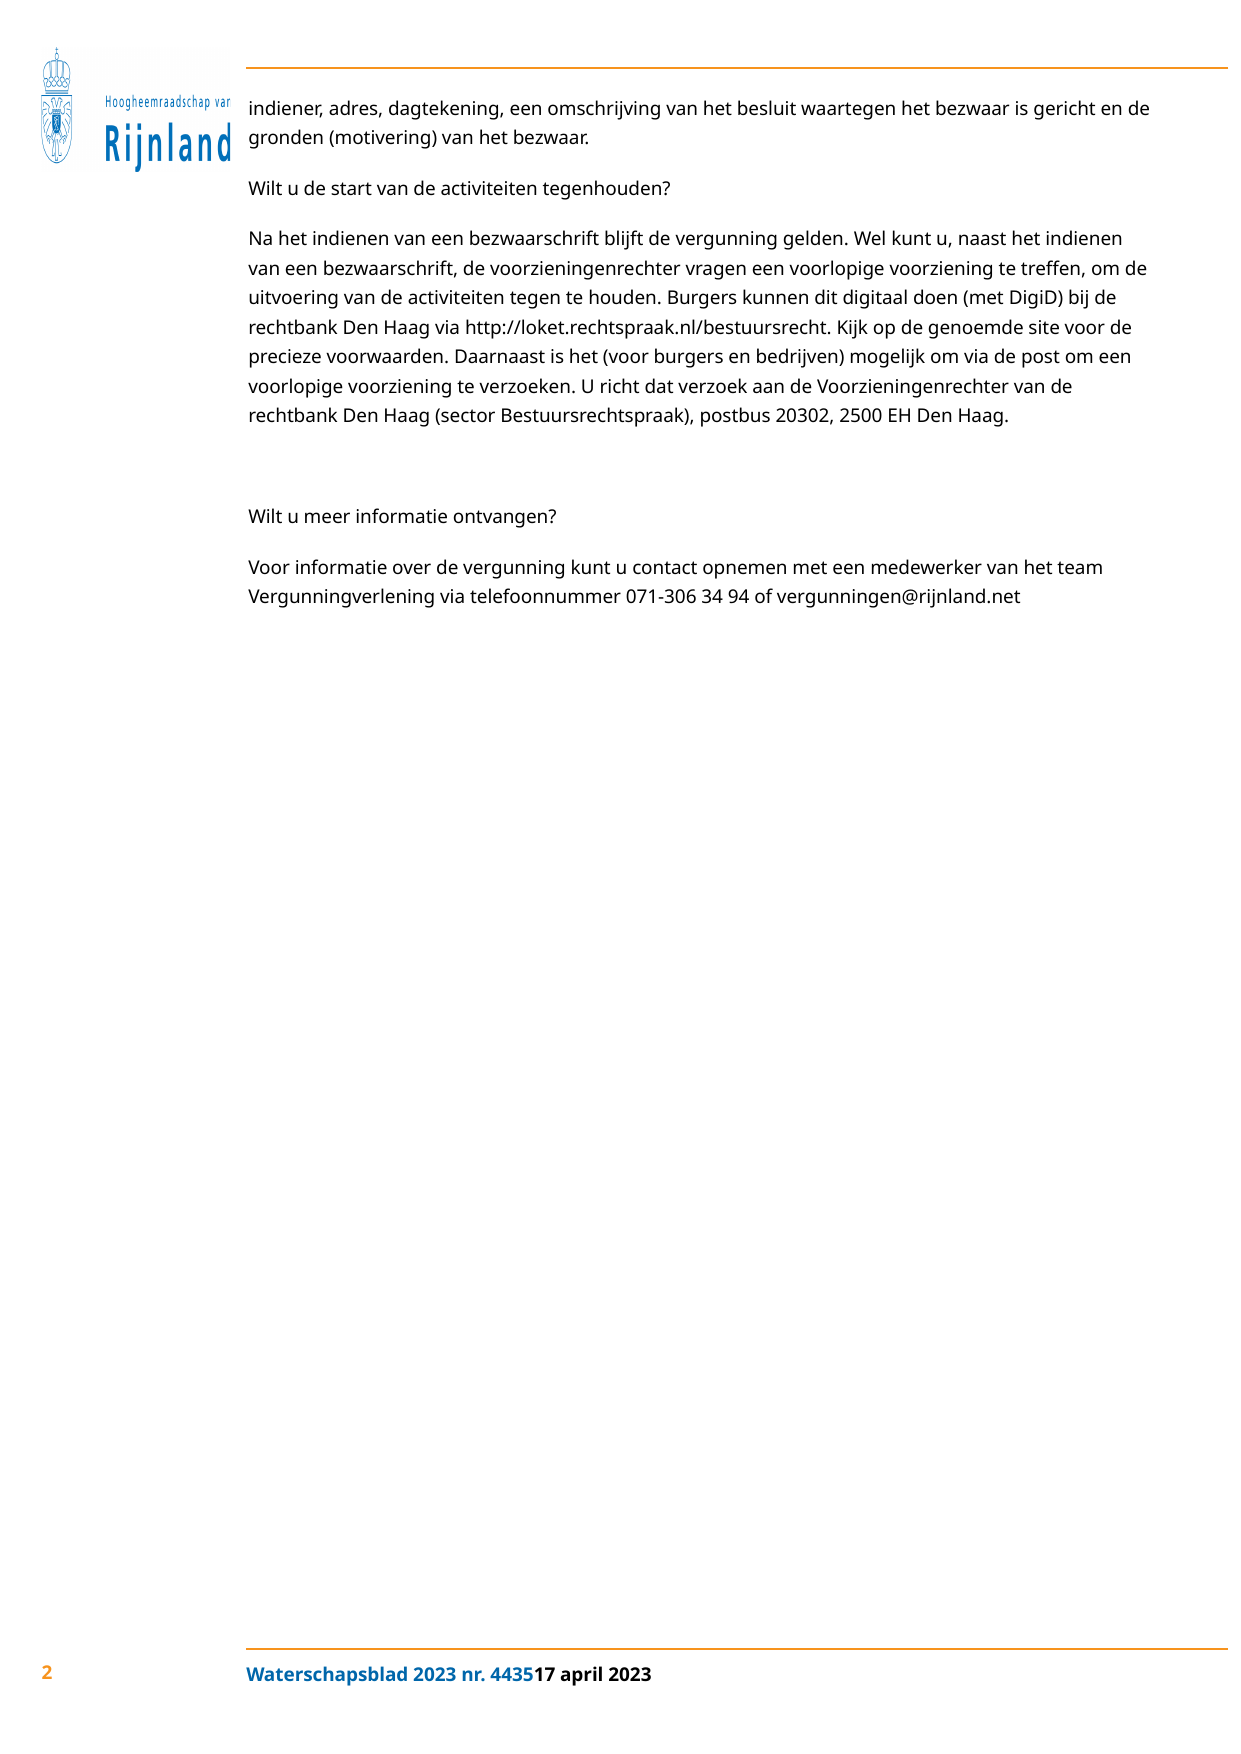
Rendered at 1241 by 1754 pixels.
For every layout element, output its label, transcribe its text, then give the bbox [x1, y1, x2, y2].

picture [41, 47, 231, 172]
text Wilt u de start van de activiteiten tegenhouden? [248, 175, 1152, 201]
text Na het indienen van een bezwaarschrift blijft de vergunning gelden. Wel kunt u, naast het indienen van een bezwaarschrift, de voorzieningenrechter vragen een voorlopige voorziening te treffen, om de uitvoering van de activiteiten tegen te houden. Burgers kunnen dit digitaal doen (met DigiD) bij de rechtbank Den Haag via http://loket.rechtspraak.nl/bestuursrecht. Kijk op de genoemde site voor de precieze voorwaarden. Daarnaast is het (voor burgers en bedrijven) mogelijk om via de post om een voorlopige voorziening te verzoeken. U richt dat verzoek aan de Voorzieningenrechter van de rechtbank Den Haag (sector Bestuursrechtspraak), postbus 20302, 2500 EH Den Haag. [248, 225, 1152, 428]
text Wilt u meer informatie ontvangen? [248, 503, 1152, 529]
text indiener, adres, dagtekening, een omschrijving van het besluit waartegen het bezwaar is gericht en de gronden (motivering) van het bezwaar. [248, 95, 1152, 150]
text Voor informatie over de vergunning kunt u contact opnemen met een medewerker van het team Vergunningverlening via telefoonnummer 071-306 34 94 of vergunningen@rijnland.net [248, 554, 1152, 609]
